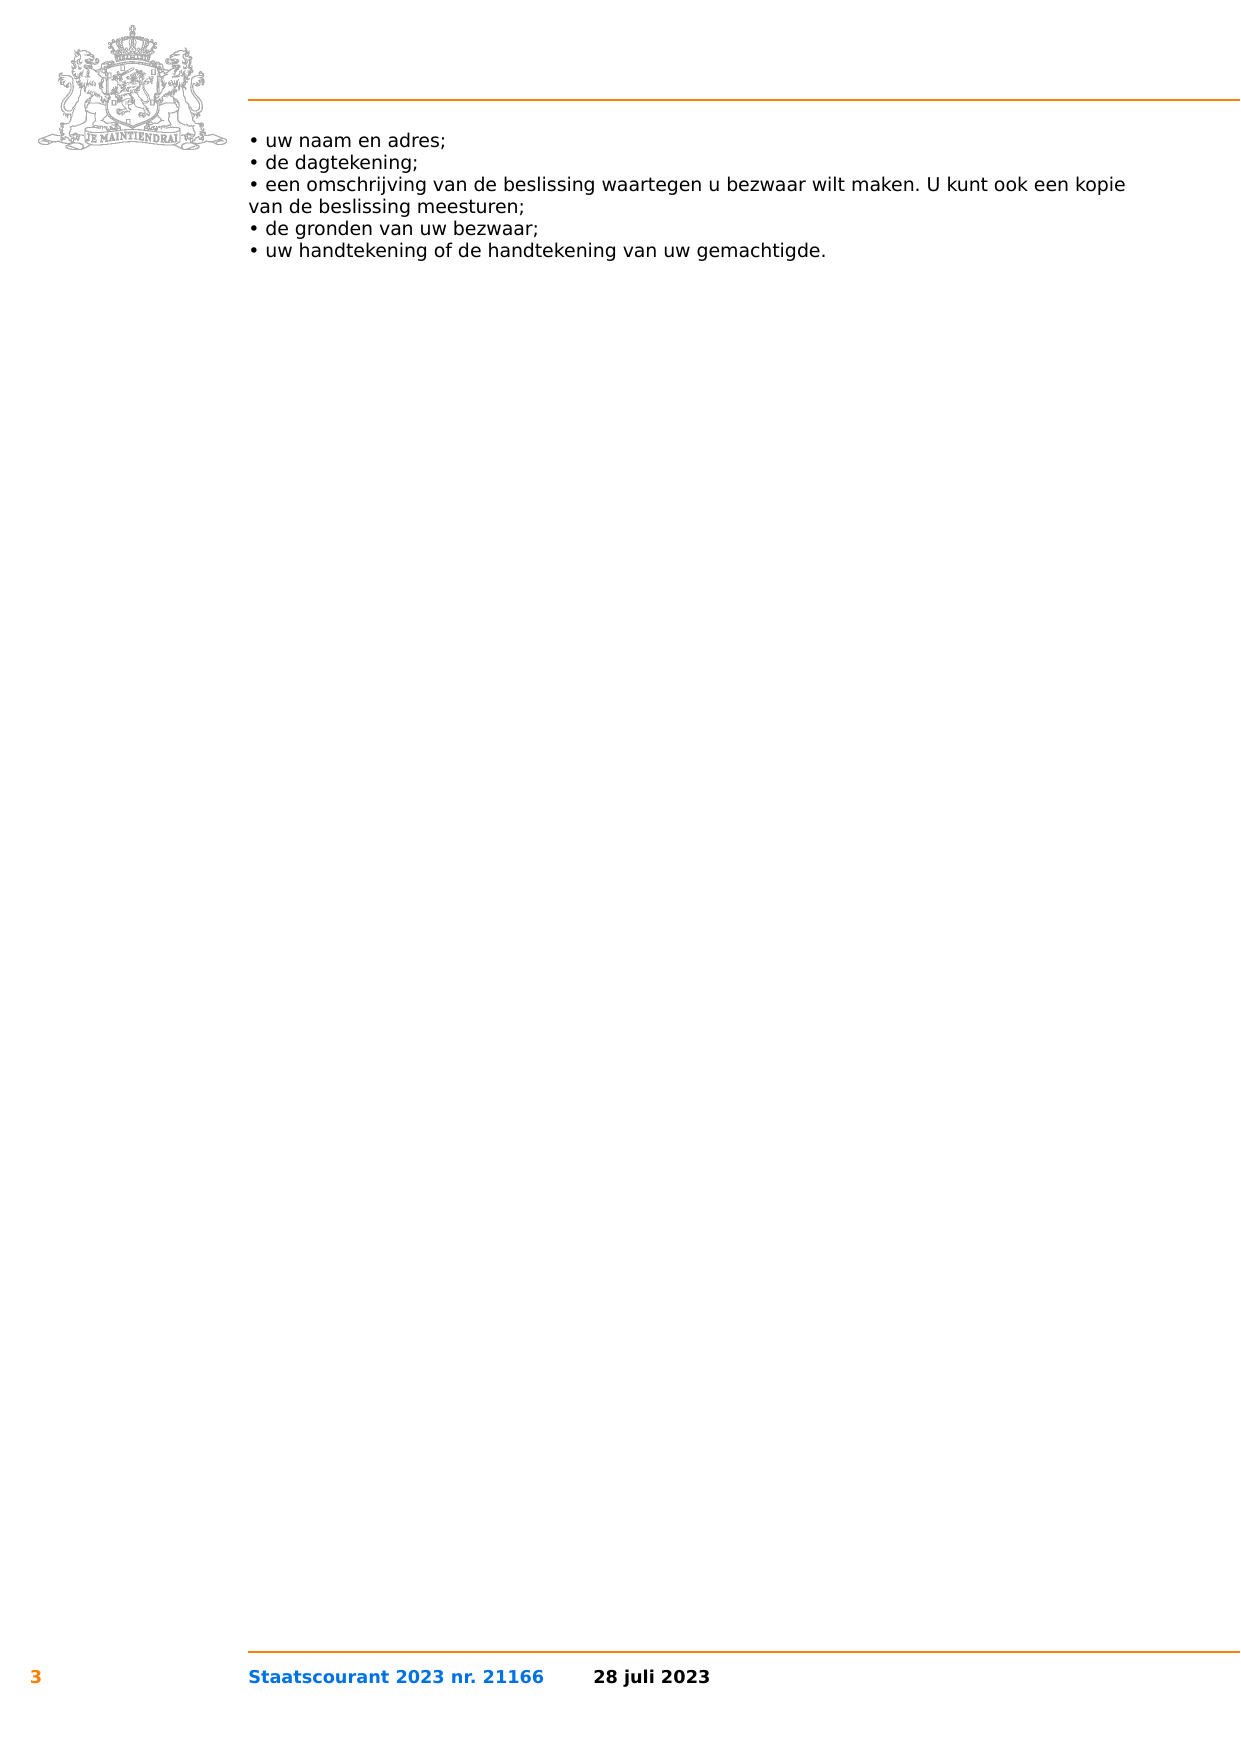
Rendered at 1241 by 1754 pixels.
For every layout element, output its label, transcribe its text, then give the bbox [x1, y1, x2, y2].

picture [38, 25, 227, 150]
text • uw handtekening of de handtekening van uw gemachtigde. [248, 240, 1163, 262]
text • uw naam en adres; [248, 130, 1163, 152]
text • de dagtekening; [248, 152, 1163, 174]
text • de gronden van uw bezwaar; [248, 218, 1163, 240]
text • een omschrijving van de beslissing waartegen u bezwaar wilt maken. U kunt ook een kopie van de beslissing meesturen; [248, 174, 1163, 218]
